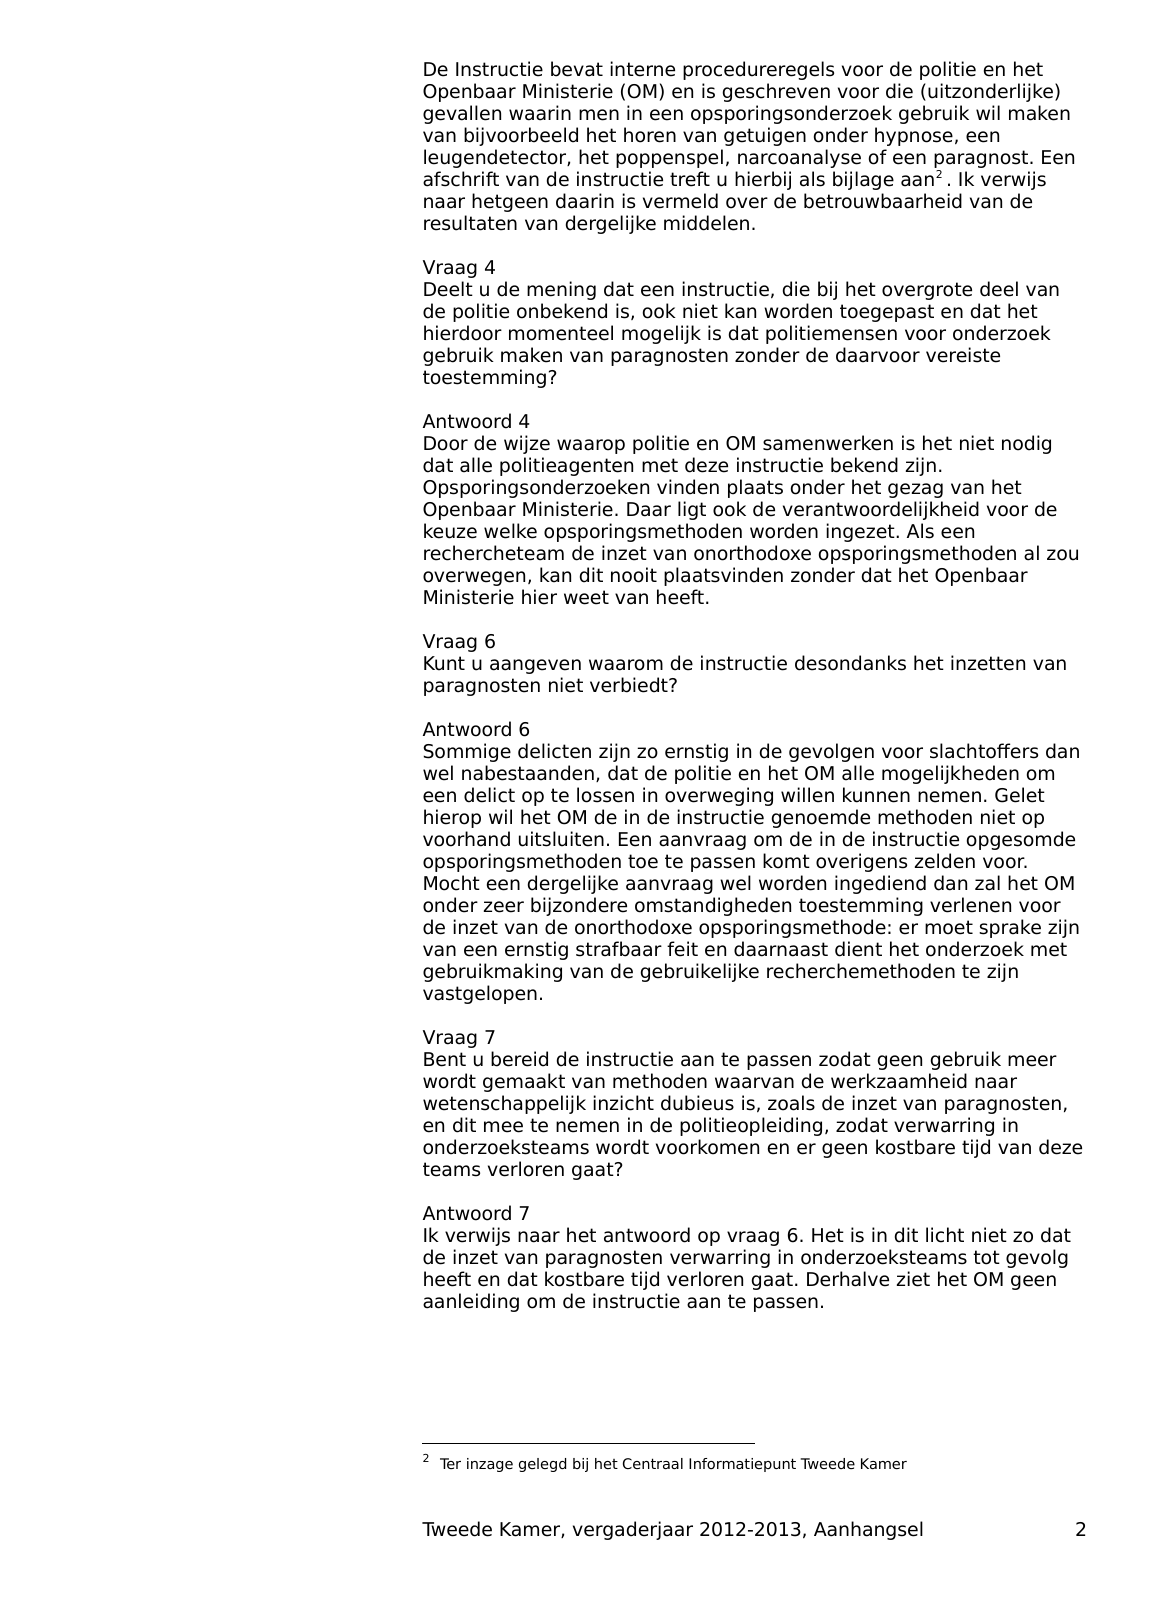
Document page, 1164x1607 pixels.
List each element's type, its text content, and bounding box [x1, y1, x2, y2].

text Antwoord 6 [422, 719, 1087, 741]
text Vraag 6 [422, 631, 1087, 653]
text De Instructie bevat interne procedureregels voor de politie en het Openbaar Ministerie (OM) en is geschreven voor die (uitzonderlijke) gevallen waarin men in een opsporingsonderzoek gebruik wil maken van bijvoorbeeld het horen van getuigen onder hypnose, een leugendetector, het poppenspel, narcoanalyse of een paragnost. Een afschrift van de instructie treft u hierbij als bijlage aan. Ik verwijs naar hetgeen daarin is vermeld over de betrouwbaarheid van de resultaten van dergelijke middelen. [422, 59, 1087, 235]
text Antwoord 4 [422, 411, 1087, 433]
text Sommige delicten zijn zo ernstig in de gevolgen voor slachtoffers dan wel nabestaanden, dat de politie en het OM alle mogelijkheden om een delict op te lossen in overweging willen kunnen nemen. Gelet hierop wil het OM de in de instructie genoemde methoden niet op voorhand uitsluiten. Een aanvraag om de in de instructie opgesomde opsporingsmethoden toe te passen komt overigens zelden voor. Mocht een dergelijke aanvraag wel worden ingediend dan zal het OM onder zeer bijzondere omstandigheden toestemming verlenen voor de inzet van de onorthodoxe opsporingsmethode: er moet sprake zijn van een ernstig strafbaar feit en daarnaast dient het onderzoek met gebruikmaking van de gebruikelijke recherchemethoden te zijn vastgelopen. [422, 741, 1087, 1005]
text Deelt u de mening dat een instructie, die bij het overgrote deel van de politie onbekend is, ook niet kan worden toegepast en dat het hierdoor momenteel mogelijk is dat politiemensen voor onderzoek gebruik maken van paragnosten zonder de daarvoor vereiste toestemming? [422, 279, 1087, 389]
text Antwoord 7 [422, 1203, 1087, 1225]
text Bent u bereid de instructie aan te passen zodat geen gebruik meer wordt gemaakt van methoden waarvan de werkzaamheid naar wetenschappelijk inzicht dubieus is, zoals de inzet van paragnosten, en dit mee te nemen in de politieopleiding, zodat verwarring in onderzoeksteams wordt voorkomen en er geen kostbare tijd van deze teams verloren gaat? [422, 1049, 1087, 1181]
text Door de wijze waarop politie en OM samenwerken is het niet nodig dat alle politieagenten met deze instructie bekend zijn. Opsporingsonderzoeken vinden plaats onder het gezag van het Openbaar Ministerie. Daar ligt ook de verantwoordelijkheid voor de keuze welke opsporingsmethoden worden ingezet. Als een rechercheteam de inzet van onorthodoxe opsporingsmethoden al zou overwegen, kan dit nooit plaatsvinden zonder dat het Openbaar Ministerie hier weet van heeft. [422, 433, 1087, 609]
text Vraag 4 [422, 257, 1087, 279]
text Kunt u aangeven waarom de instructie desondanks het inzetten van paragnosten niet verbiedt? [422, 653, 1087, 697]
text Ter inzage gelegd bij het Centraal Informatiepunt Tweede Kamer [422, 1452, 1087, 1474]
text Vraag 7 [422, 1027, 1087, 1049]
text Ik verwijs naar het antwoord op vraag 6. Het is in dit licht niet zo dat de inzet van paragnosten verwarring in onderzoeksteams tot gevolg heeft en dat kostbare tijd verloren gaat. Derhalve ziet het OM geen aanleiding om de instructie aan te passen. [422, 1225, 1087, 1313]
